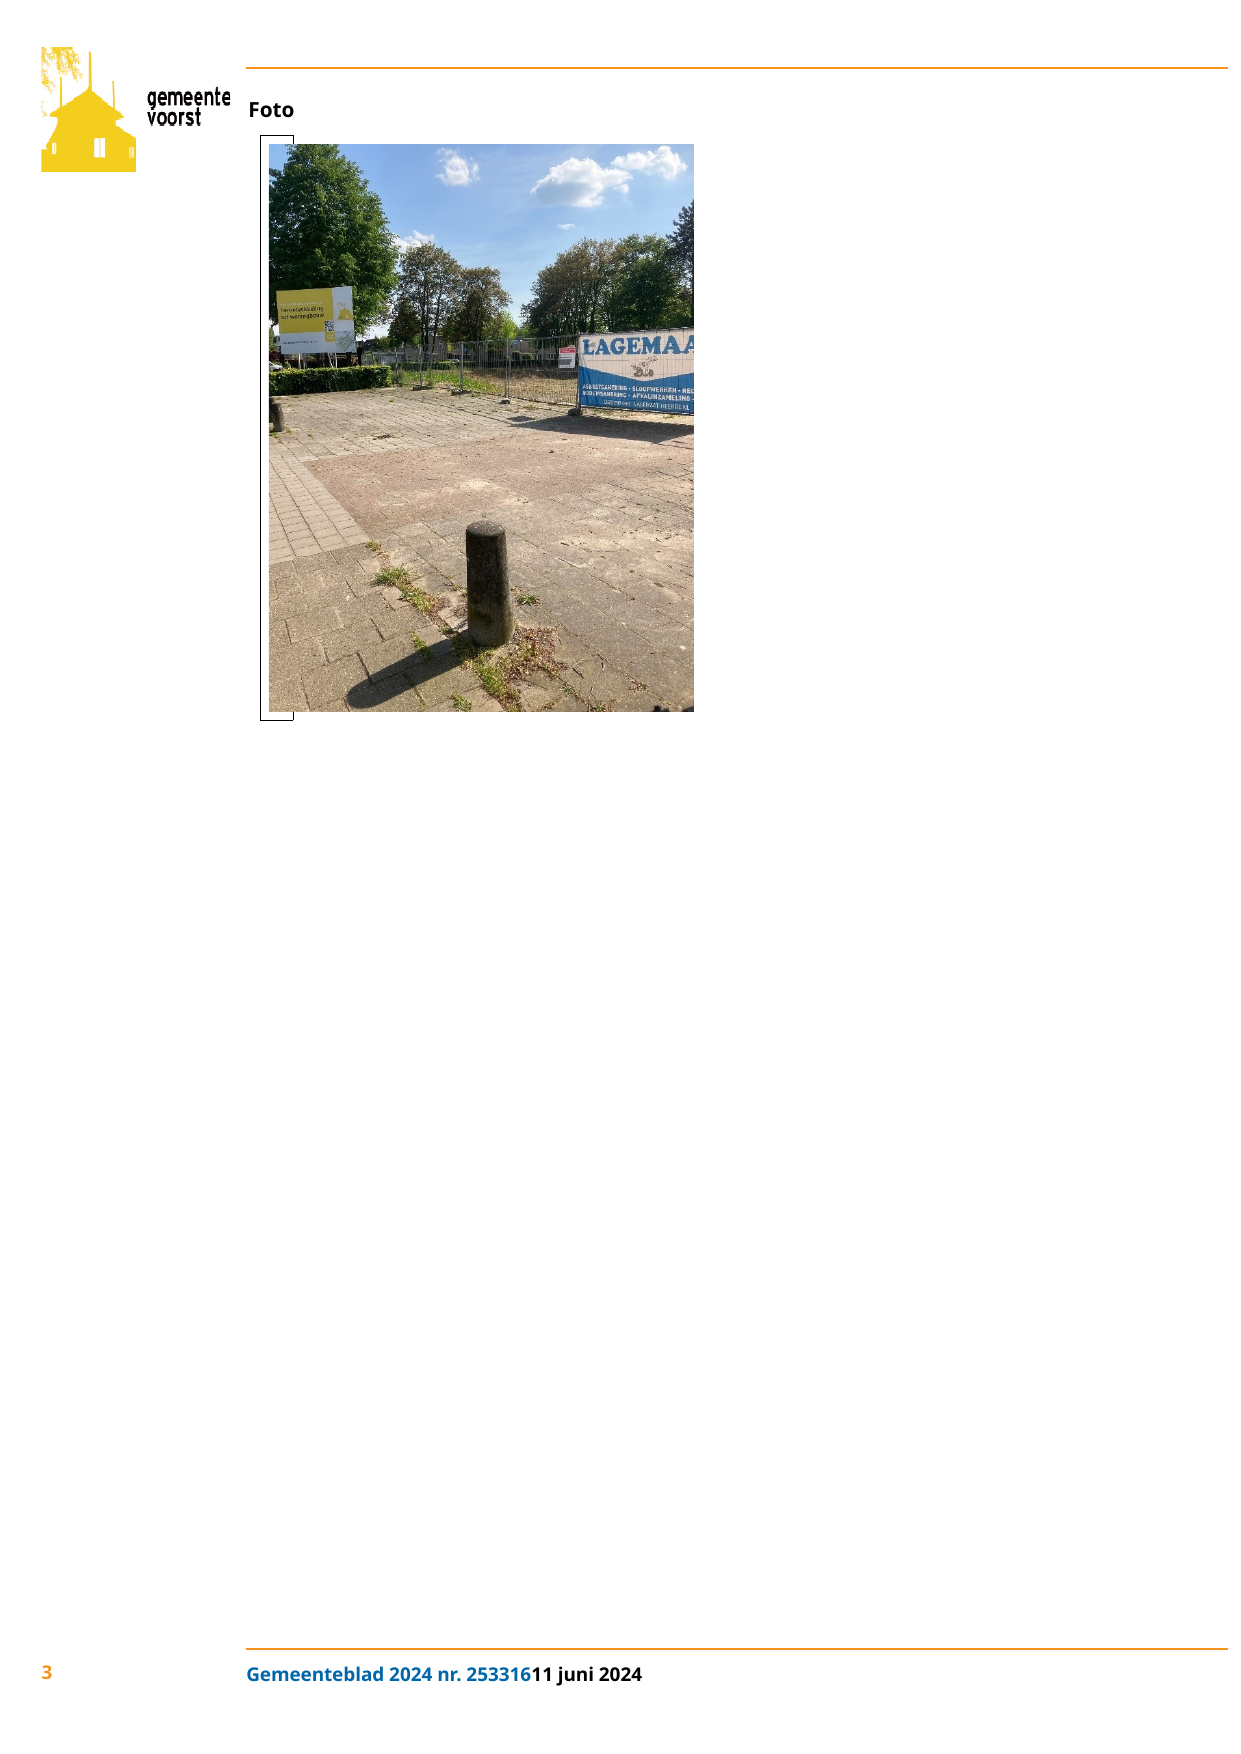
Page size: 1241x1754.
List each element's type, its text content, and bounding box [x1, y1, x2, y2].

picture [268, 144, 694, 712]
picture [41, 47, 231, 172]
text Foto [248, 95, 1152, 123]
